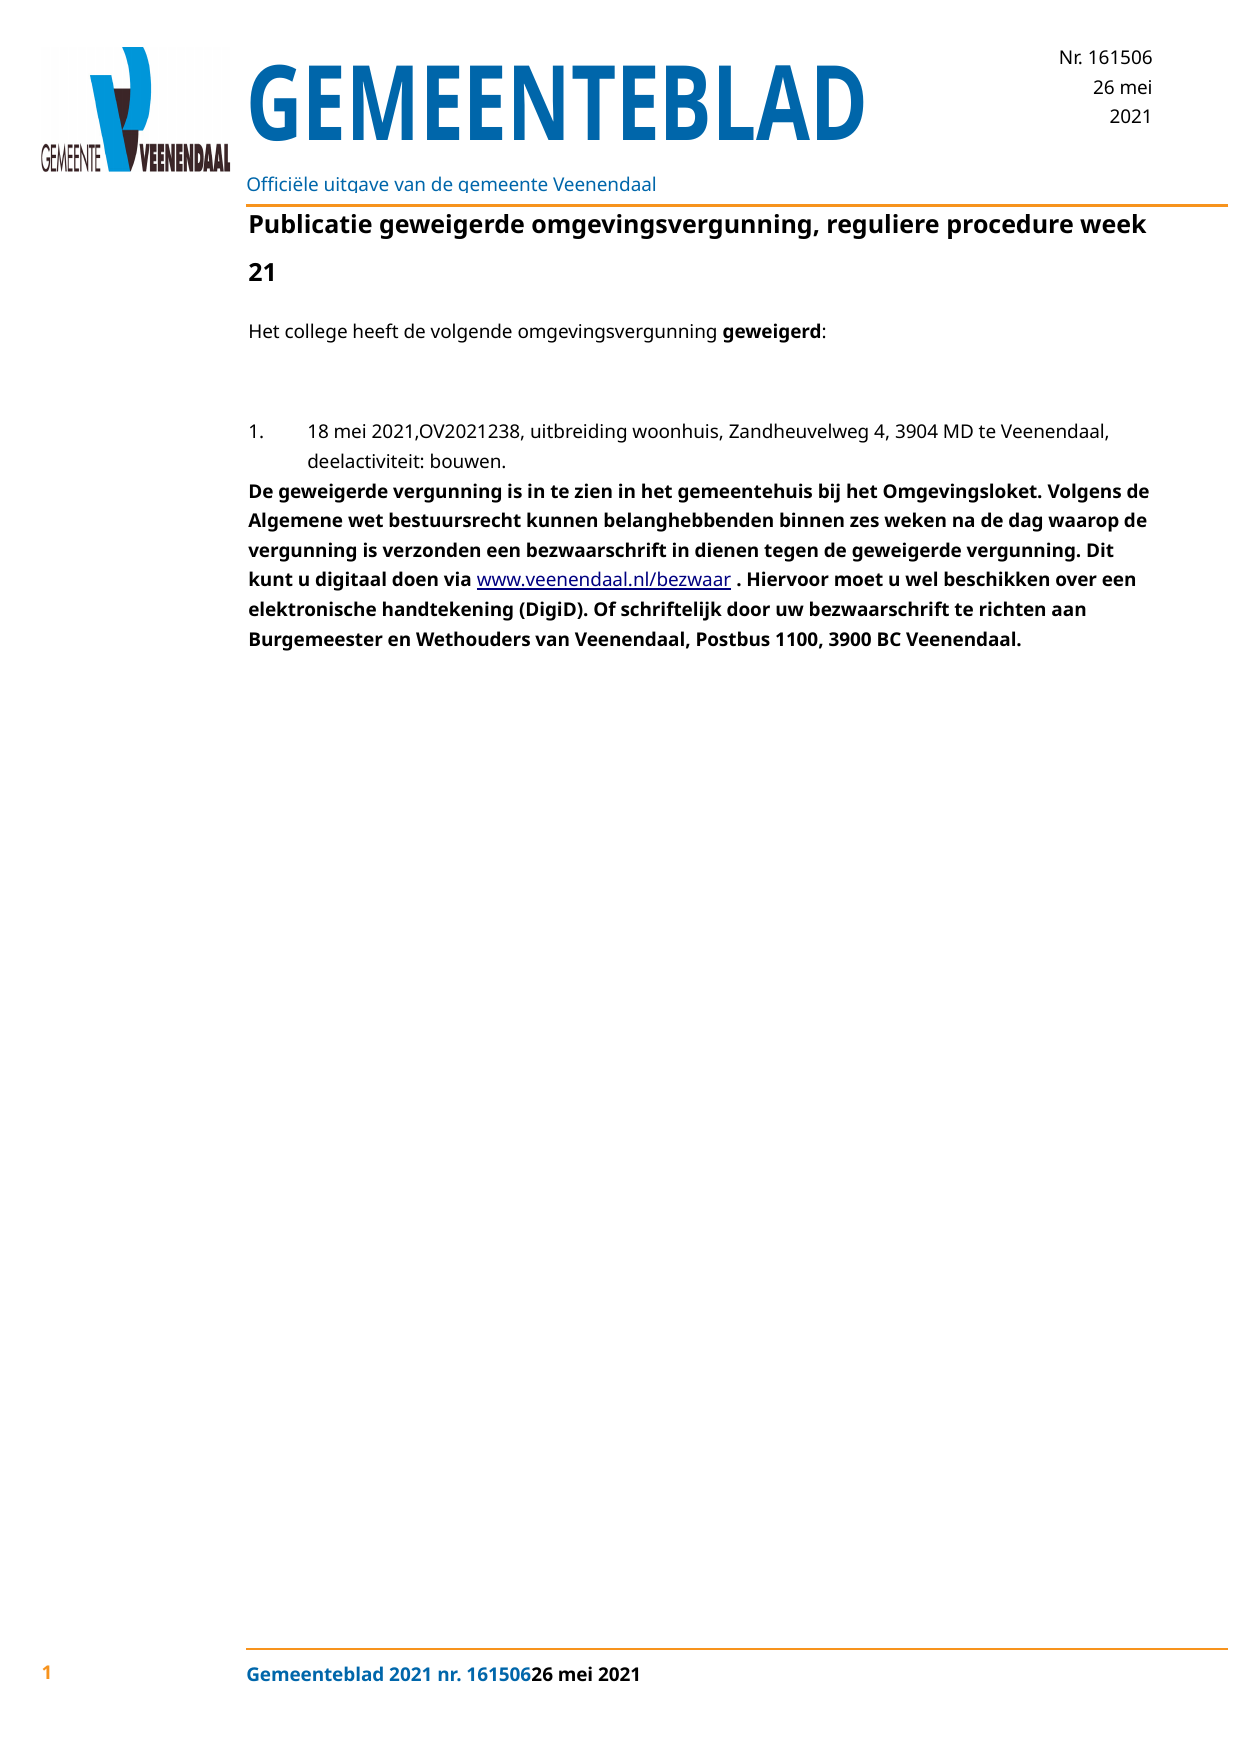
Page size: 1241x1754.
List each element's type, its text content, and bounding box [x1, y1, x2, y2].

text De geweigerde vergunning is in te zien in het gemeentehuis bij het Omgevingsloket. Volgens de Algemene wet bestuursrecht kunnen belanghebbenden binnen zes weken na de dag waarop de vergunning is verzonden een bezwaarschrift in dienen tegen de geweigerde vergunning. Dit kunt u digitaal doen via www.veenendaal.nl/bezwaar . Hiervoor moet u wel beschikken over een elektronische handtekening (DigiD). Of schriftelijk door uw bezwaarschrift te richten aan Burgemeester en Wethouders van Veenendaal, Postbus 1100, 3900 BC Veenendaal. [248, 478, 1152, 652]
text Publicatie geweigerde omgevingsvergunning, reguliere procedure week 21 [248, 207, 1152, 288]
picture [123, 47, 231, 172]
picture [41, 47, 130, 172]
text Het college heeft de volgende omgevingsvergunning geweigerd: [248, 318, 1152, 344]
list 18 mei 2021,OV2021238, uitbreiding woonhuis, Zandheuvelweg 4, 3904 MD te Veenendaal, deelactiviteit: bouwen. [248, 419, 1152, 474]
